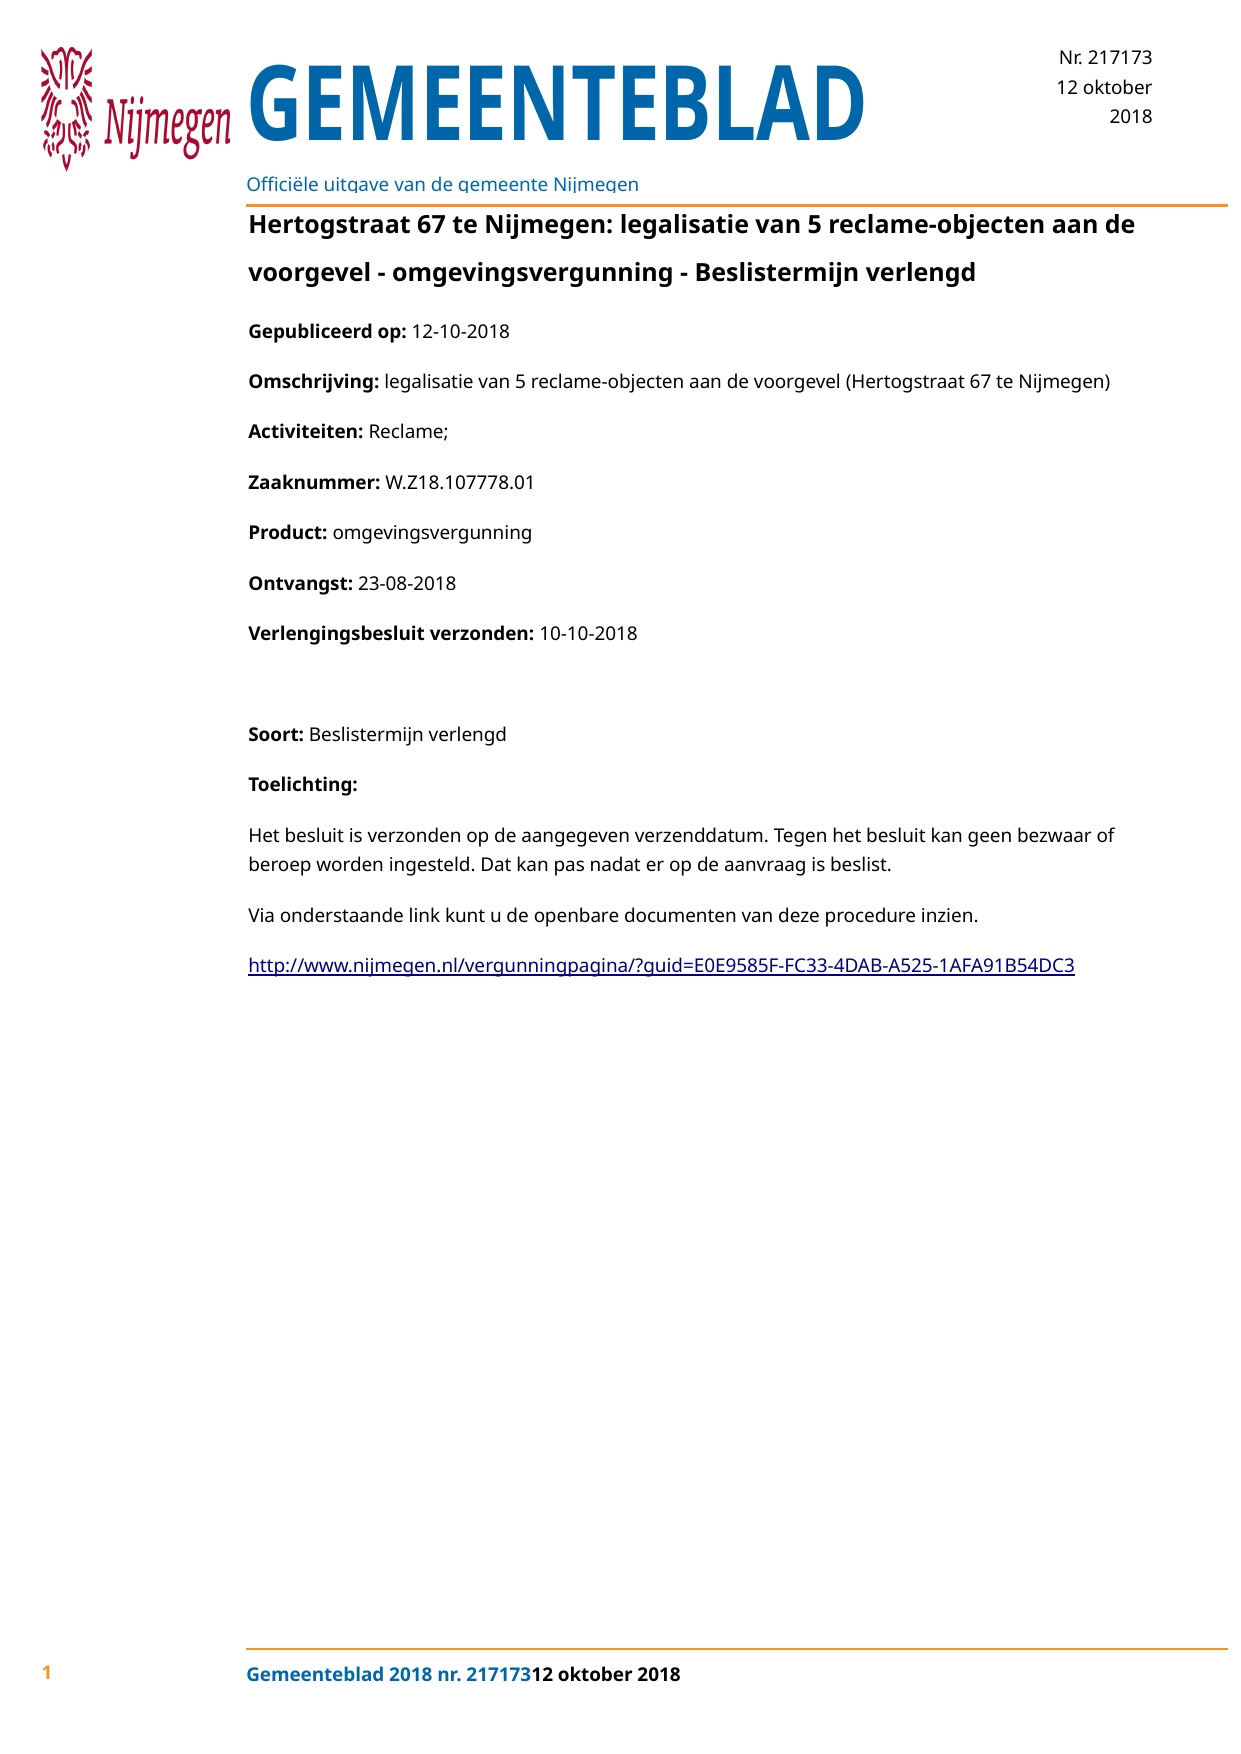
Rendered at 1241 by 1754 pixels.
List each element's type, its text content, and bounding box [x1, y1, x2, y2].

text Omschrijving: legalisatie van 5 reclame-objecten aan de voorgevel (Hertogstraat 67 te Nijmegen) [248, 368, 1152, 394]
text Toelichting: [248, 772, 1152, 797]
picture [41, 47, 231, 172]
text Hertogstraat 67 te Nijmegen: legalisatie van 5 reclame-objecten aan de voorgevel - omgevingsvergunning - Beslistermijn verlengd [248, 207, 1152, 288]
text Gepubliceerd op: 12-10-2018 [248, 318, 1152, 344]
text Ontvangst: 23-08-2018 [248, 570, 1152, 596]
text Via onderstaande link kunt u de openbare documenten van deze procedure inzien. [248, 902, 1152, 928]
text Activiteiten: Reclame; [248, 419, 1152, 444]
text Product: omgevingsvergunning [248, 519, 1152, 545]
text Zaaknummer: W.Z18.107778.01 [248, 469, 1152, 495]
text Verlengingsbesluit verzonden: 10-10-2018 [248, 620, 1152, 646]
text http://www.nijmegen.nl/vergunningpagina/?guid=E0E9585F-FC33-4DAB-A525-1AFA91B54DC3 [248, 952, 1152, 978]
text Soort: Beslistermijn verlengd [248, 721, 1152, 747]
text Het besluit is verzonden op de aangegeven verzenddatum. Tegen het besluit kan geen bezwaar of beroep worden ingesteld. Dat kan pas nadat er op de aanvraag is beslist. [248, 822, 1152, 877]
